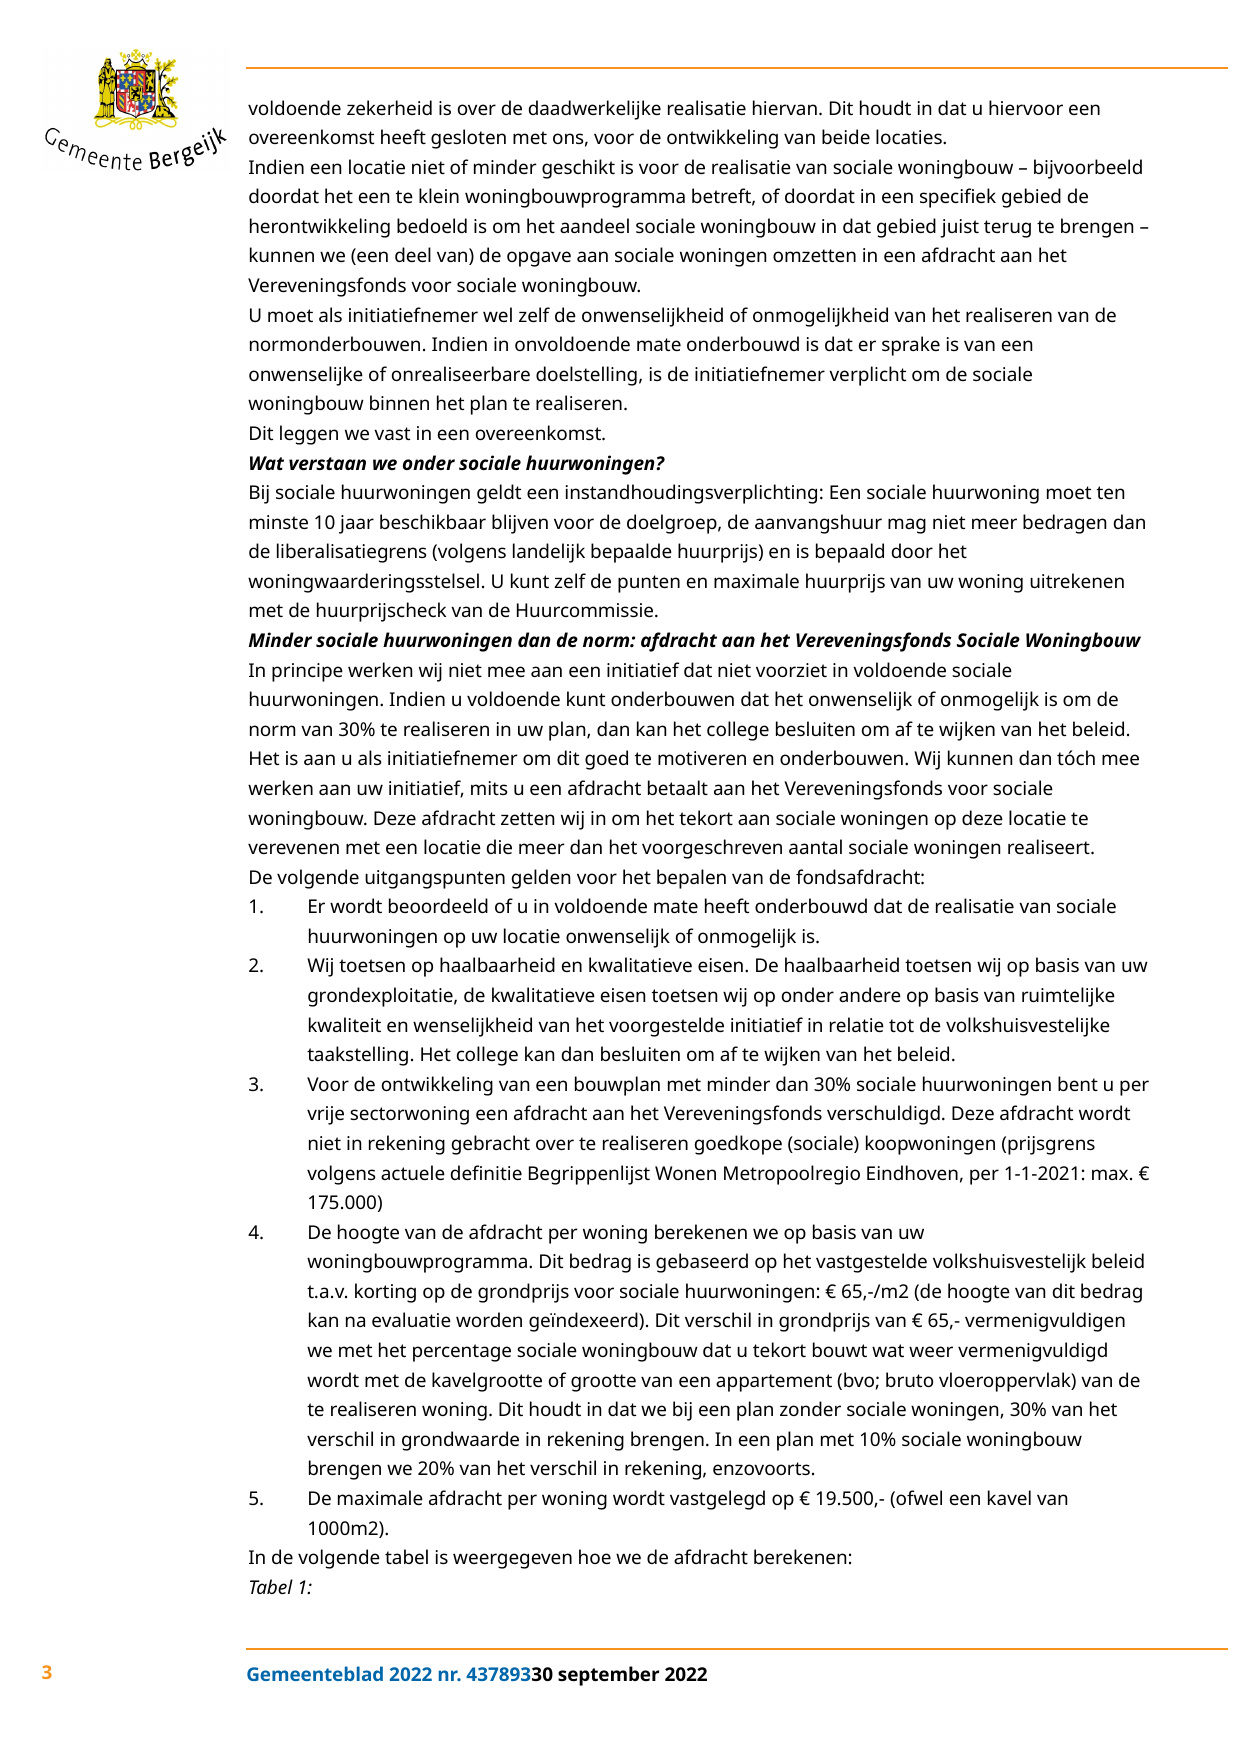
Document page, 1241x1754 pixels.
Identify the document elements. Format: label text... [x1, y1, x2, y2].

text Bij sociale huurwoningen geldt een instandhoudingsverplichting: Een sociale huurwoning moet ten minste 10 jaar beschikbaar blijven voor de doelgroep, de aanvangshuur mag niet meer bedragen dan de liberalisatiegrens (volgens landelijk bepaalde huurprijs) en is bepaald door het woningwaarderingsstelsel. U kunt zelf de punten en maximale huurprijs van uw woning uitrekenen met de huurprijscheck van de Huurcommissie. [248, 479, 1152, 623]
text De volgende uitgangspunten gelden voor het bepalen van de fondsafdracht: [248, 864, 1152, 890]
text Wat verstaan we onder sociale huurwoningen? [248, 450, 1152, 476]
text In principe werken wij niet mee aan een initiatief dat niet voorziet in voldoende sociale huurwoningen. Indien u voldoende kunt onderbouwen dat het onwenselijk of onmogelijk is om de norm van 30% te realiseren in uw plan, dan kan het college besluiten om af te wijken van het beleid. Het is aan u als initiatiefnemer om dit goed te motiveren en onderbouwen. Wij kunnen dan tóch mee werken aan uw initiatief, mits u een afdracht betaalt aan het Vereveningsfonds voor sociale woningbouw. Deze afdracht zetten wij in om het tekort aan sociale woningen op deze locatie te verevenen met een locatie die meer dan het voorgeschreven aantal sociale woningen realiseert. [248, 657, 1152, 860]
text Minder sociale huurwoningen dan de norm: afdracht aan het Vereveningsfonds Sociale Woningbouw [248, 627, 1152, 653]
picture [41, 47, 231, 172]
text In de volgende tabel is weergegeven hoe we de afdracht berekenen: [248, 1544, 1152, 1570]
text voldoende zekerheid is over de daadwerkelijke realisatie hiervan. Dit houdt in dat u hiervoor een overeenkomst heeft gesloten met ons, voor de ontwikkeling van beide locaties. [248, 95, 1152, 150]
list Er wordt beoordeeld of u in voldoende mate heeft onderbouwd dat de realisatie van sociale huurwoningen op uw locatie onwenselijk of onmogelijk is. [248, 893, 1152, 949]
text Indien een locatie niet of minder geschikt is voor de realisatie van sociale woningbouw – bijvoorbeeld doordat het een te klein woningbouwprogramma betreft, of doordat in een specifiek gebied de herontwikkeling bedoeld is om het aandeel sociale woningbouw in dat gebied juist terug te brengen – kunnen we (een deel van) de opgave aan sociale woningen omzetten in een afdracht aan het Vereveningsfonds voor sociale woningbouw. [248, 154, 1152, 298]
list Wij toetsen op haalbaarheid en kwalitatieve eisen. De haalbaarheid toetsen wij op basis van uw grondexploitatie, de kwalitatieve eisen toetsen wij op onder andere op basis van ruimtelijke kwaliteit en wenselijkheid van het voorgestelde initiatief in relatie tot de volkshuisvestelijke taakstelling. Het college kan dan besluiten om af te wijken van het beleid. [248, 953, 1152, 1067]
text U moet als initiatiefnemer wel zelf de onwenselijkheid of onmogelijkheid van het realiseren van de normonderbouwen. Indien in onvoldoende mate onderbouwd is dat er sprake is van een onwenselijke of onrealiseerbare doelstelling, is de initiatiefnemer verplicht om de sociale woningbouw binnen het plan te realiseren. [248, 302, 1152, 416]
text Dit leggen we vast in een overeenkomst. [248, 420, 1152, 446]
list De hoogte van de afdracht per woning berekenen we op basis van uw woningbouwprogramma. Dit bedrag is gebaseerd op het vastgestelde volkshuisvestelijk beleid t.a.v. korting op de grondprijs voor sociale huurwoningen: € 65,-/m2 (de hoogte van dit bedrag kan na evaluatie worden geïndexeerd). Dit verschil in grondprijs van € 65,- vermenigvuldigen we met het percentage sociale woningbouw dat u tekort bouwt wat weer vermenigvuldigd wordt met de kavelgrootte of grootte van een appartement (bvo; bruto vloeroppervlak) van de te realiseren woning. Dit houdt in dat we bij een plan zonder sociale woningen, 30% van het verschil in grondwaarde in rekening brengen. In een plan met 10% sociale woningbouw brengen we 20% van het verschil in rekening, enzovoorts. [248, 1219, 1152, 1481]
text Tabel 1: [248, 1574, 1152, 1600]
list De maximale afdracht per woning wordt vastgelegd op € 19.500,- (ofwel een kavel van 1000m2). [248, 1485, 1152, 1541]
list Voor de ontwikkeling van een bouwplan met minder dan 30% sociale huurwoningen bent u per vrije sectorwoning een afdracht aan het Vereveningsfonds verschuldigd. Deze afdracht wordt niet in rekening gebracht over te realiseren goedkope (sociale) koopwoningen (prijsgrens volgens actuele definitie Begrippenlijst Wonen Metropoolregio Eindhoven, per 1-1-2021: max. € 175.000) [248, 1071, 1152, 1215]
